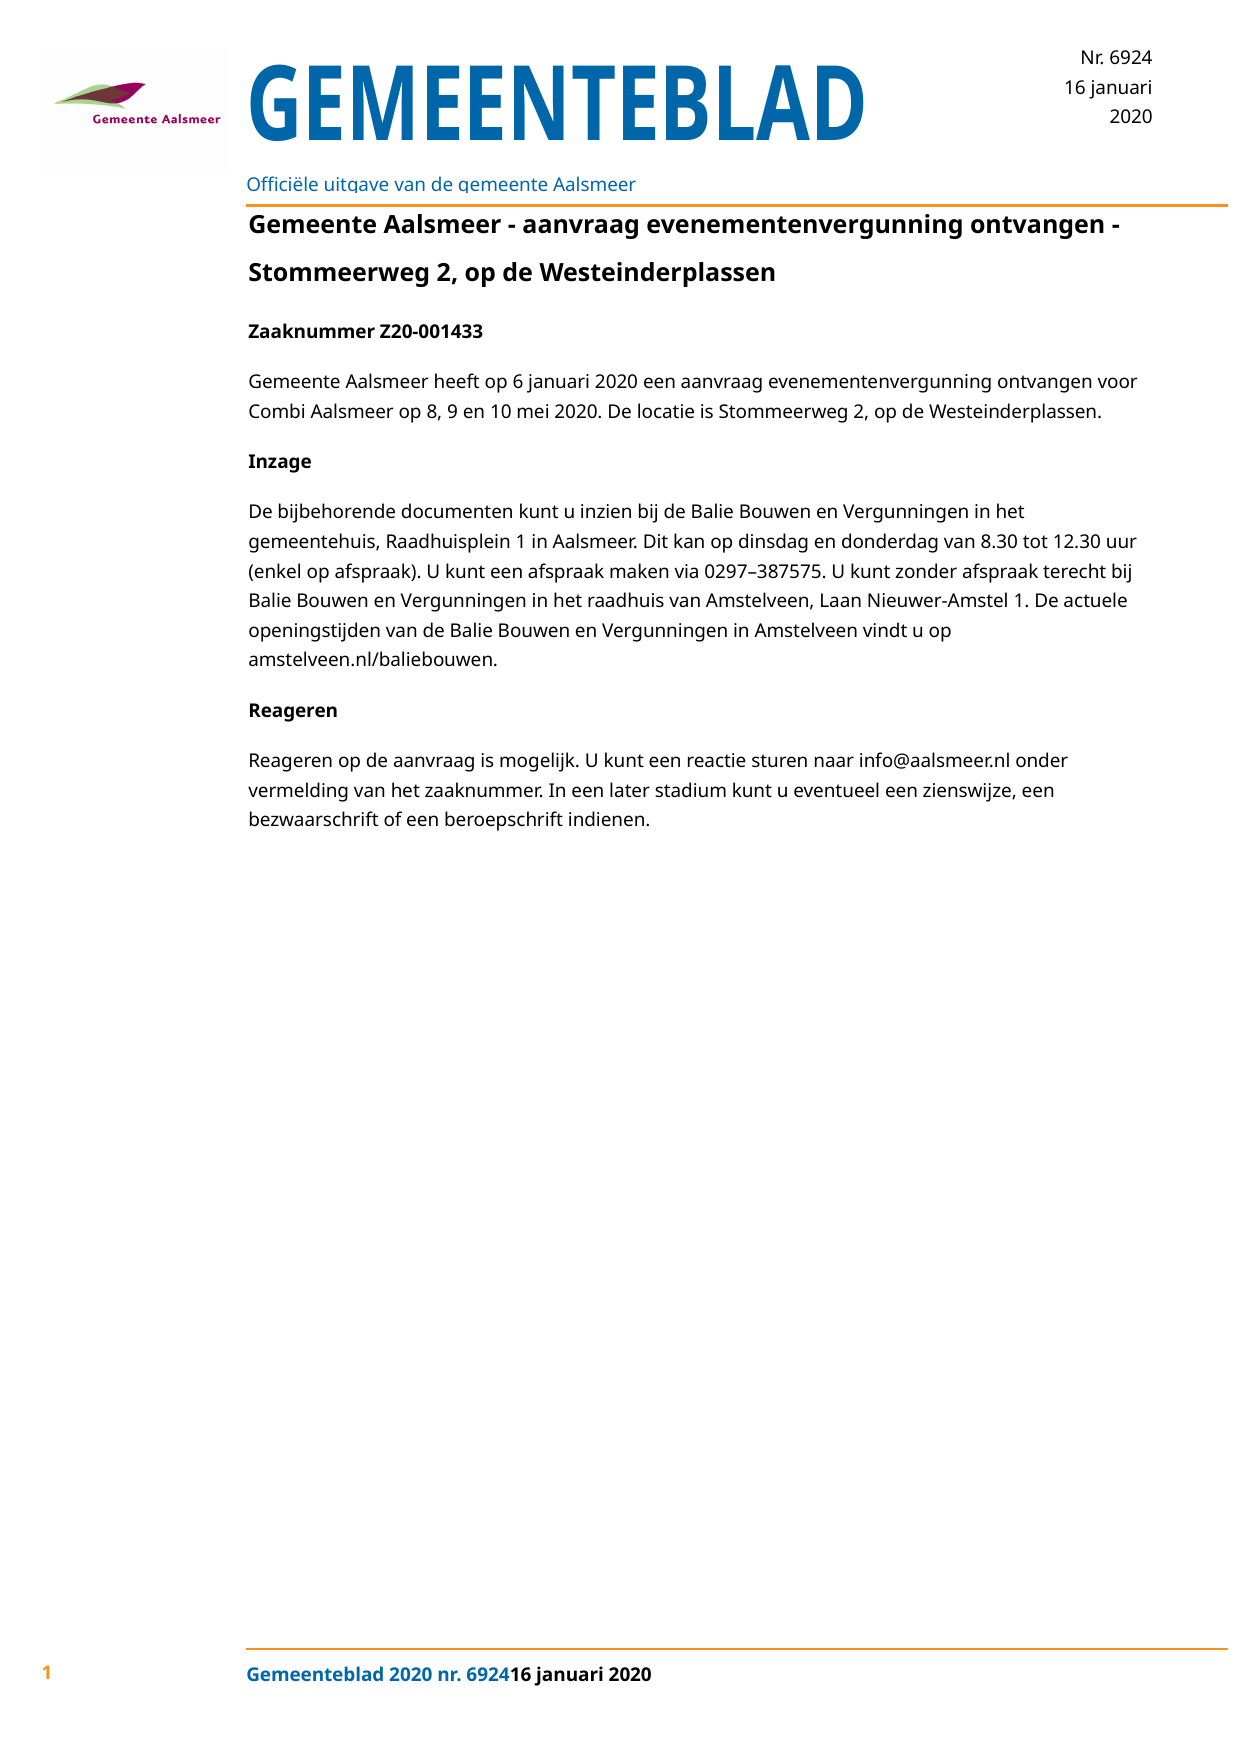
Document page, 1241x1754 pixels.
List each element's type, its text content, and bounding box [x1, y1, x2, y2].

text Gemeente Aalsmeer - aanvraag evenementenvergunning ontvangen - Stommeerweg 2, op de Westeinderplassen [248, 207, 1152, 288]
text Zaaknummer Z20-001433 [248, 318, 1152, 344]
picture [41, 47, 231, 172]
text De bijbehorende documenten kunt u inzien bij de Balie Bouwen en Vergunningen in het gemeentehuis, Raadhuisplein 1 in Aalsmeer. Dit kan op dinsdag en donderdag van 8.30 tot 12.30 uur (enkel op afspraak). U kunt een afspraak maken via 0297–387575. U kunt zonder afspraak terecht bij Balie Bouwen en Vergunningen in het raadhuis van Amstelveen, Laan Nieuwer-Amstel 1. De actuele openingstijden van de Balie Bouwen en Vergunningen in Amstelveen vindt u op amstelveen.nl/baliebouwen. [248, 499, 1152, 672]
text Gemeente Aalsmeer heeft op 6 januari 2020 een aanvraag evenementenvergunning ontvangen voor Combi Aalsmeer op 8, 9 en 10 mei 2020. De locatie is Stommeerweg 2, op de Westeinderplassen. [248, 368, 1152, 424]
text Inzage [248, 448, 1152, 474]
text Reageren op de aanvraag is mogelijk. U kunt een reactie sturen naar info@aalsmeer.nl onder vermelding van het zaaknummer. In een later stadium kunt u eventueel een zienswijze, een bezwaarschrift of een beroepschrift indienen. [248, 747, 1152, 832]
text Reageren [248, 697, 1152, 723]
